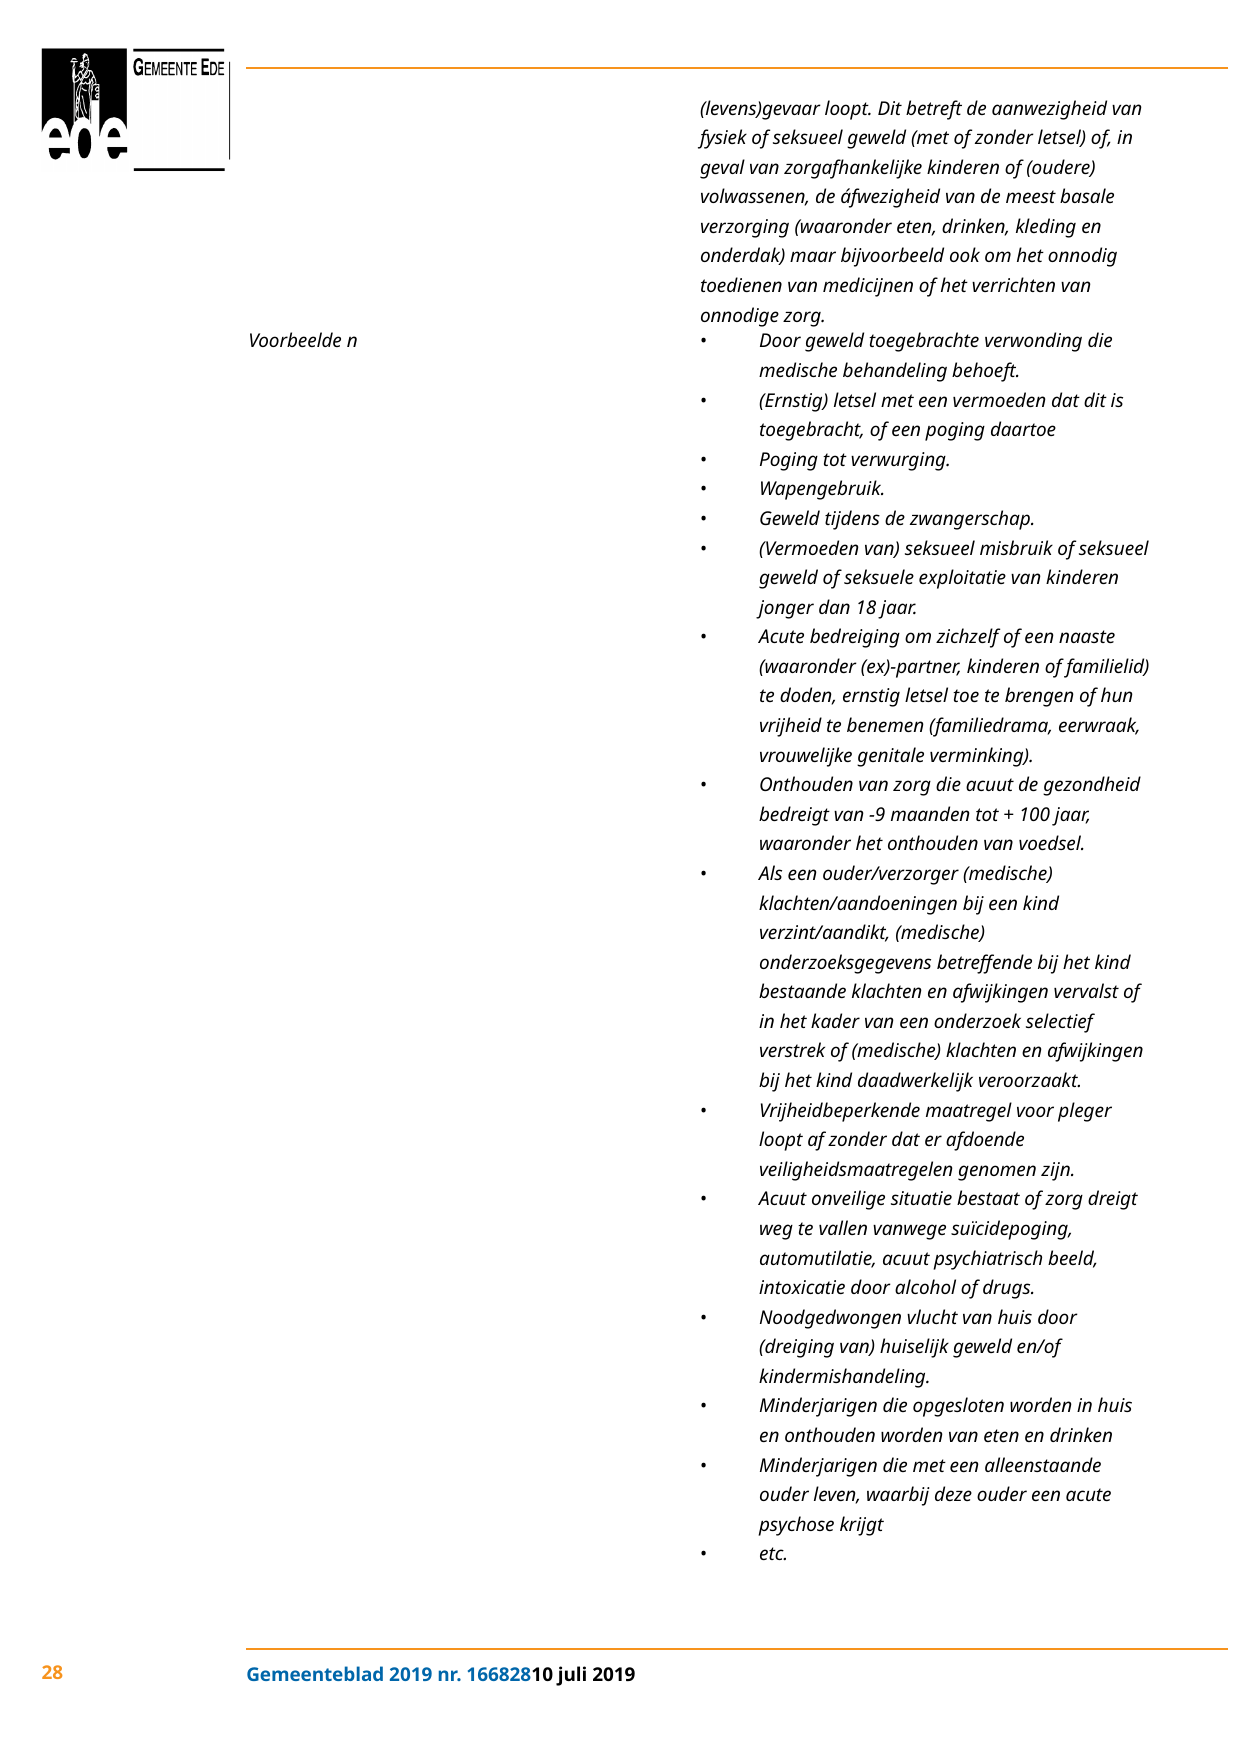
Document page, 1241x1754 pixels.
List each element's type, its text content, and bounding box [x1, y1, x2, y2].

table_cell [248, 95, 700, 328]
picture [41, 47, 231, 172]
table_cell Door geweld toegebrachte verwonding die medische behandeling behoeft. (Ernstig) letsel met een vermoeden dat dit is toegebracht, of een poging daartoe Poging tot verwurging. Wapengebruik. Geweld tijdens de zwangerschap. (Vermoeden van) seksueel misbruik of seksueel geweld of seksuele exploitatie van kinderen jonger dan 18 jaar. Acute bedreiging om zichzelf of een naaste (waaronder (ex)-partner, kinderen of familielid) te doden, ernstig letsel toe te brengen of hun vrijheid te benemen (familiedrama, eerwraak, vrouwelijke genitale verminking). Onthouden van zorg die acuut de gezondheid bedreigt van -9 maanden tot + 100 jaar, waaronder het onthouden van voedsel. Als een ouder/verzorger (medische) klachten/aandoeningen bij een kind verzint/aandikt, (medische) onderzoeksgegevens betreffende bij het kind bestaande klachten en afwijkingen vervalst of in het kader van een onderzoek selectief verstrek of (medische) klachten en afwijkingen bij het kind daadwerkelijk veroorzaakt. Vrijheidbeperkende maatregel voor pleger loopt af zonder dat er afdoende veiligheidsmaatregelen genomen zijn. Acuut onveilige situatie bestaat of zorg dreigt weg te vallen vanwege suïcidepoging, automutilatie, acuut psychiatrisch beeld, intoxicatie door alcohol of drugs. Noodgedwongen vlucht van huis door (dreiging van) huiselijk geweld en/of kindermishandeling. Minderjarigen die opgesloten worden in huis en onthouden worden van eten en drinken Minderjarigen die met een alleenstaande ouder leven, waarbij deze ouder een acute psychose krijgt etc. [700, 328, 1152, 1566]
table_cell Voorbeelde n [248, 328, 700, 1566]
table_cell (levens)gevaar loopt. Dit betreft de aanwezigheid van fysiek of seksueel geweld (met of zonder letsel) of, in geval van zorgafhankelijke kinderen of (oudere) volwassenen, de áfwezigheid van de meest basale verzorging (waaronder eten, drinken, kleding en onderdak) maar bijvoorbeeld ook om het onnodig toedienen van medicijnen of het verrichten van onnodige zorg. [700, 95, 1152, 328]
